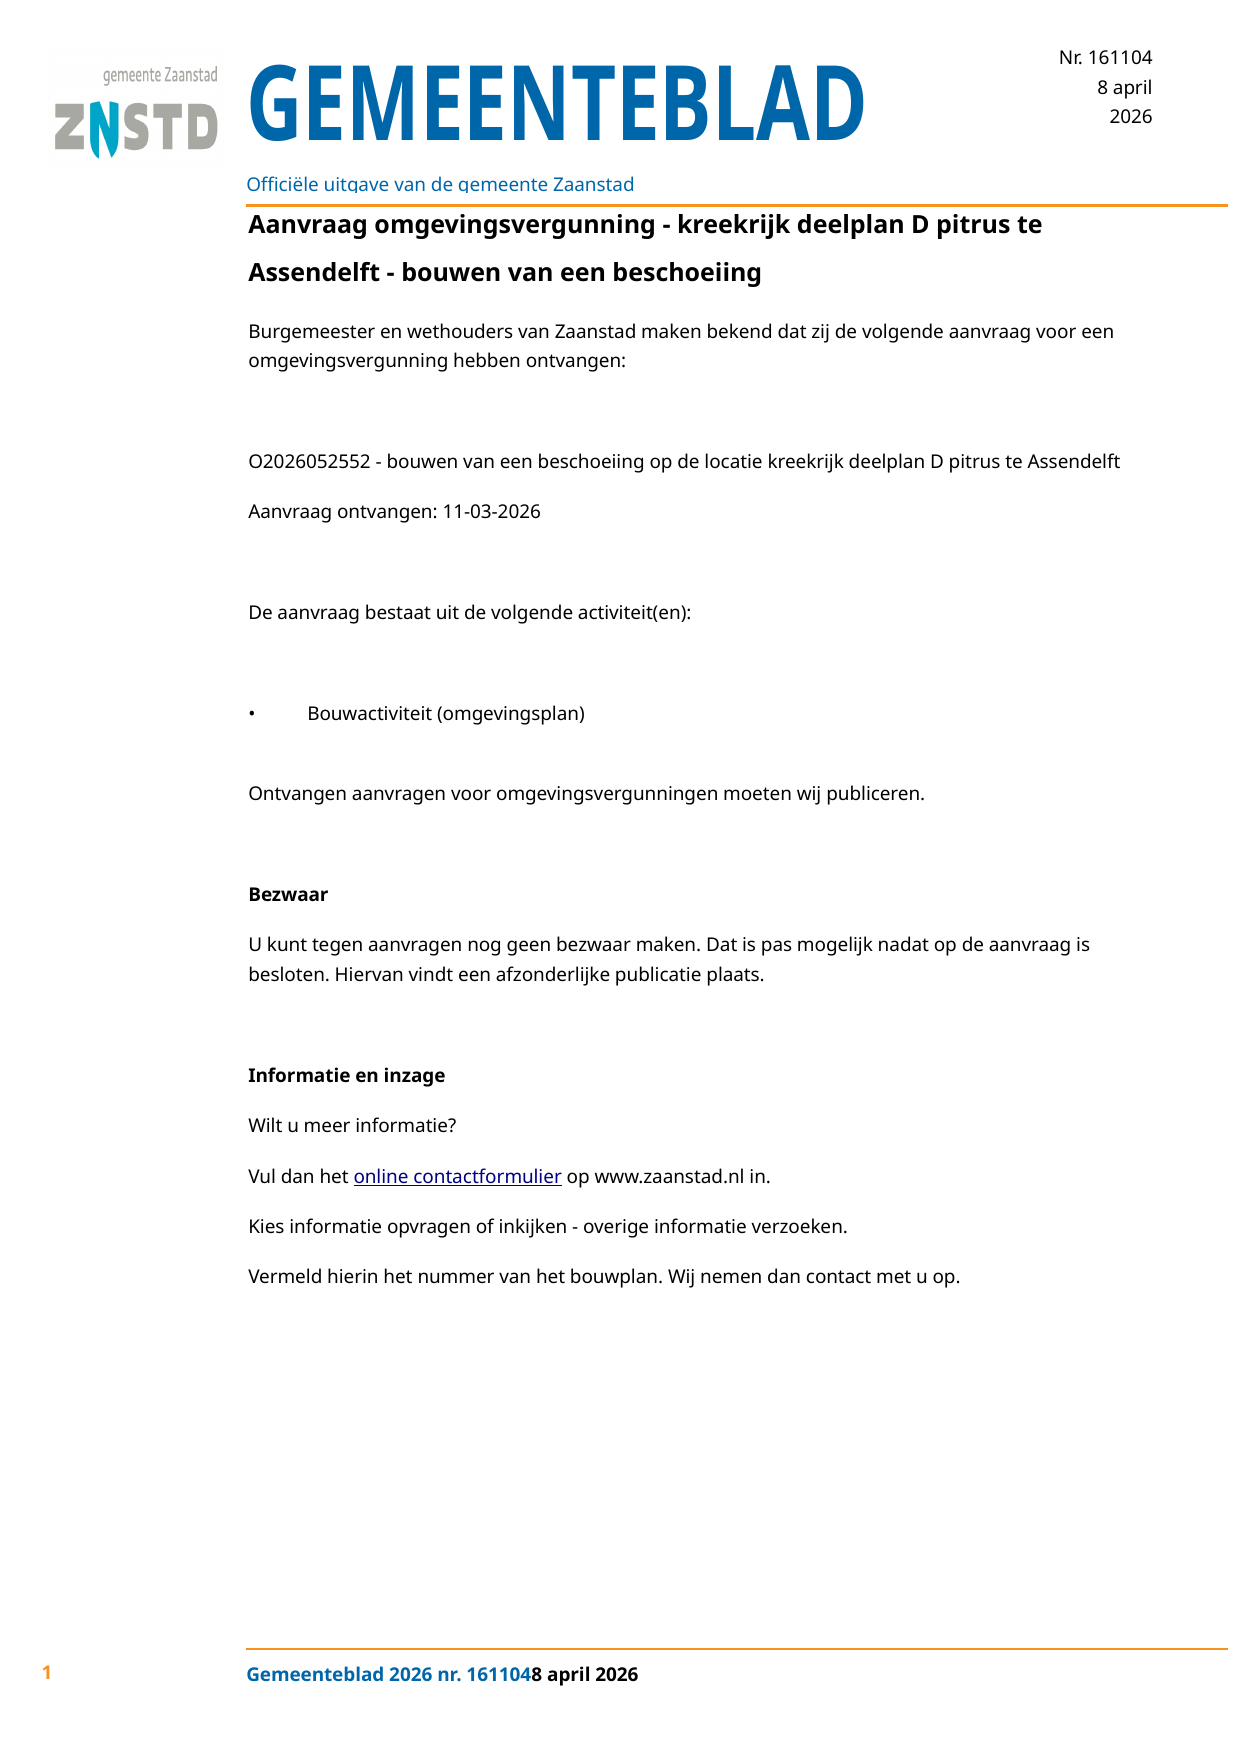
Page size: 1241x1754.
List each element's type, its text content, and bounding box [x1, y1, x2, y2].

text Aanvraag ontvangen: 11-03-2026 [248, 499, 1152, 524]
text Aanvraag omgevingsvergunning - kreekrijk deelplan D pitrus te Assendelft - bouwen van een beschoeiing [248, 207, 1152, 288]
text Bezwaar [248, 881, 1152, 907]
text Vermeld hierin het nummer van het bouwplan. Wij nemen dan contact met u op. [248, 1264, 1152, 1289]
text Informatie en inzage [248, 1062, 1152, 1088]
text Wilt u meer informatie? [248, 1112, 1152, 1138]
text O2026052552 - bouwen van een beschoeiing op de locatie kreekrijk deelplan D pitrus te Assendelft [248, 448, 1152, 474]
text Kies informatie opvragen of inkijken - overige informatie verzoeken. [248, 1213, 1152, 1239]
list Bouwactiviteit (omgevingsplan) [248, 700, 1152, 726]
picture [41, 47, 231, 172]
text Burgemeester en wethouders van Zaanstad maken bekend dat zij de volgende aanvraag voor een omgevingsvergunning hebben ontvangen: [248, 318, 1152, 373]
text U kunt tegen aanvragen nog geen bezwaar maken. Dat is pas mogelijk nadat op de aanvraag is besloten. Hiervan vindt een afzonderlijke publicatie plaats. [248, 932, 1152, 987]
text Vul dan het online contactformulier op www.zaanstad.nl in. [248, 1163, 1152, 1189]
text Ontvangen aanvragen voor omgevingsvergunningen moeten wij publiceren. [248, 780, 1152, 806]
text De aanvraag bestaat uit de volgende activiteit(en): [248, 599, 1152, 625]
